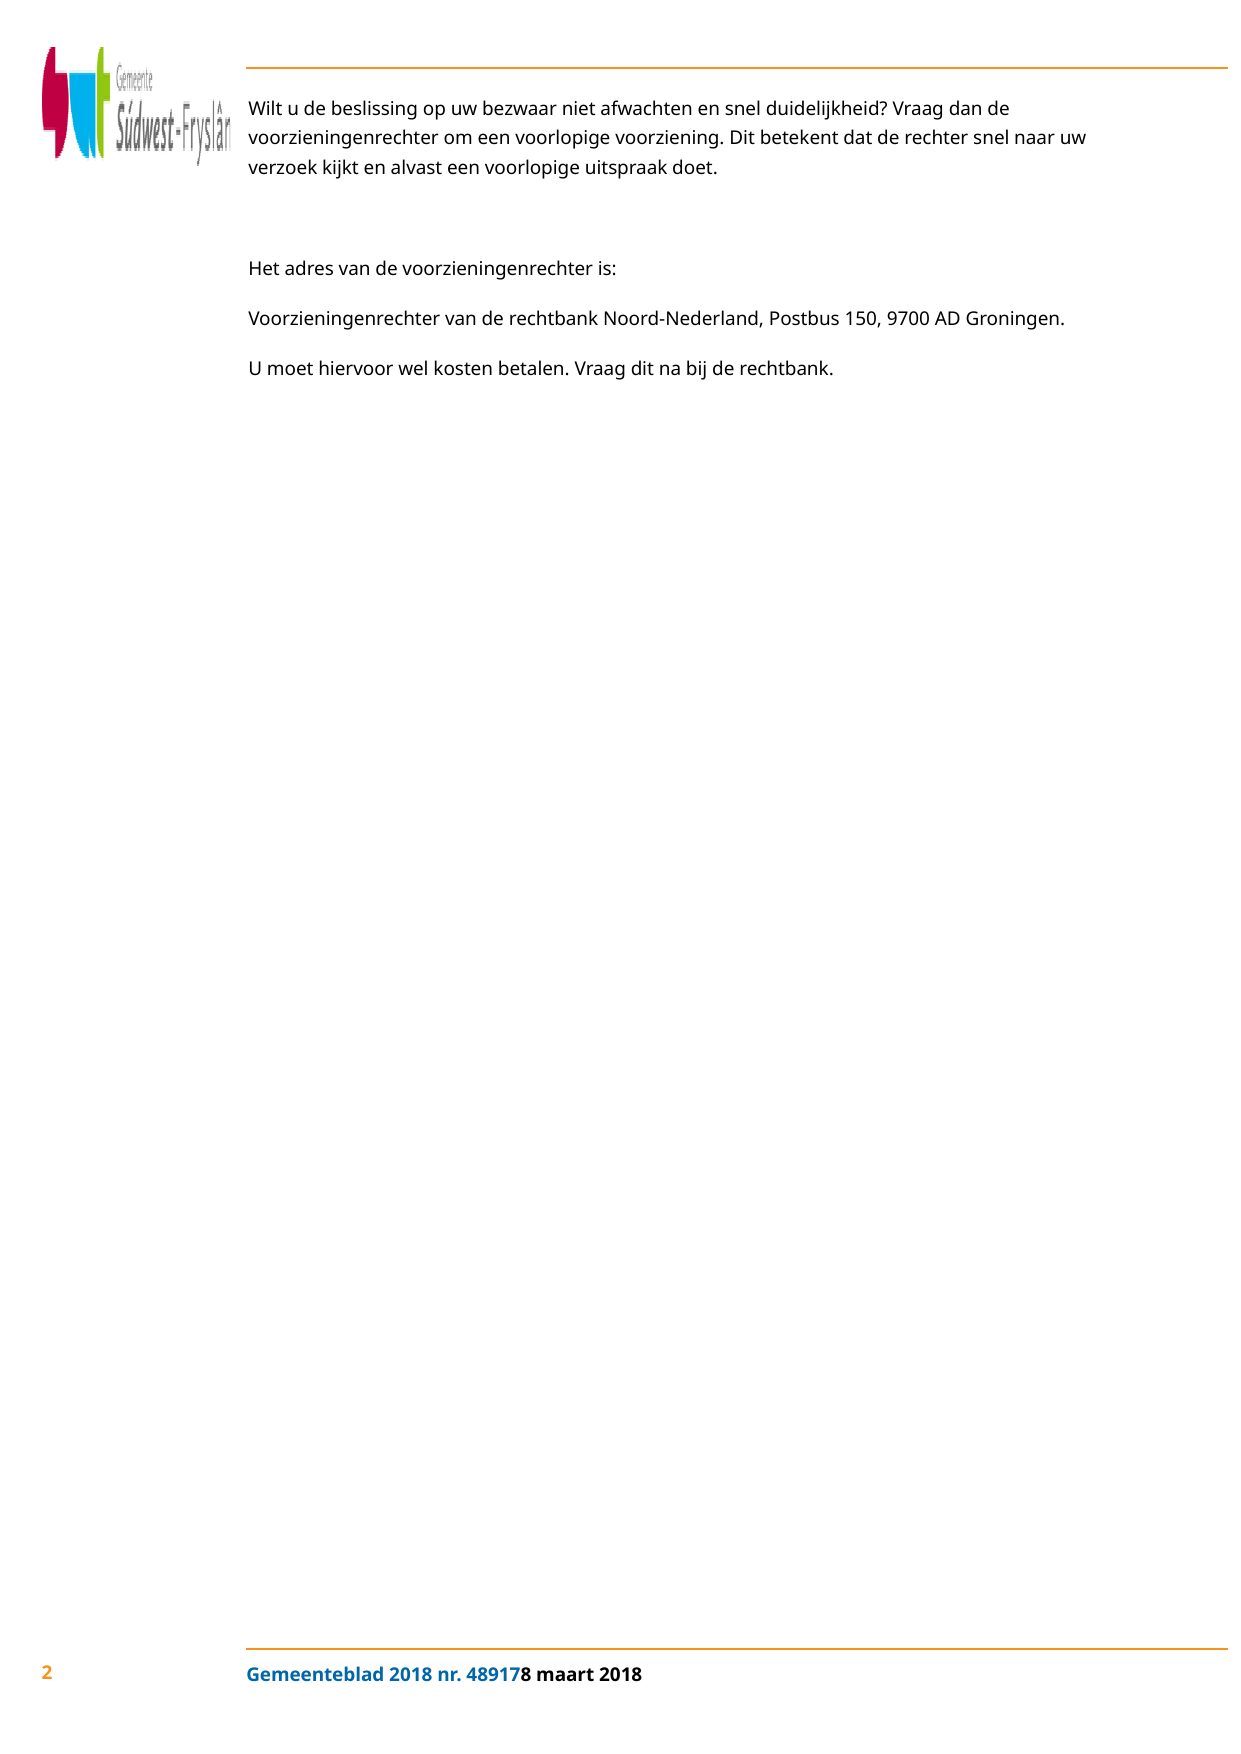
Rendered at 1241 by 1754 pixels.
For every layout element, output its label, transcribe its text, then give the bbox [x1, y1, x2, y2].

text Het adres van de voorzieningenrechter is: [248, 255, 1152, 281]
text Voorzieningenrechter van de rechtbank Noord-Nederland, Postbus 150, 9700 AD Groningen. [248, 305, 1152, 331]
text Wilt u de beslissing op uw bezwaar niet afwachten en snel duidelijkheid? Vraag dan de voorzieningenrechter om een voorlopige voorziening. Dit betekent dat de rechter snel naar uw verzoek kijkt en alvast een voorlopige uitspraak doet. [248, 95, 1152, 180]
text U moet hiervoor wel kosten betalen. Vraag dit na bij de rechtbank. [248, 356, 1152, 381]
picture [41, 47, 231, 172]
